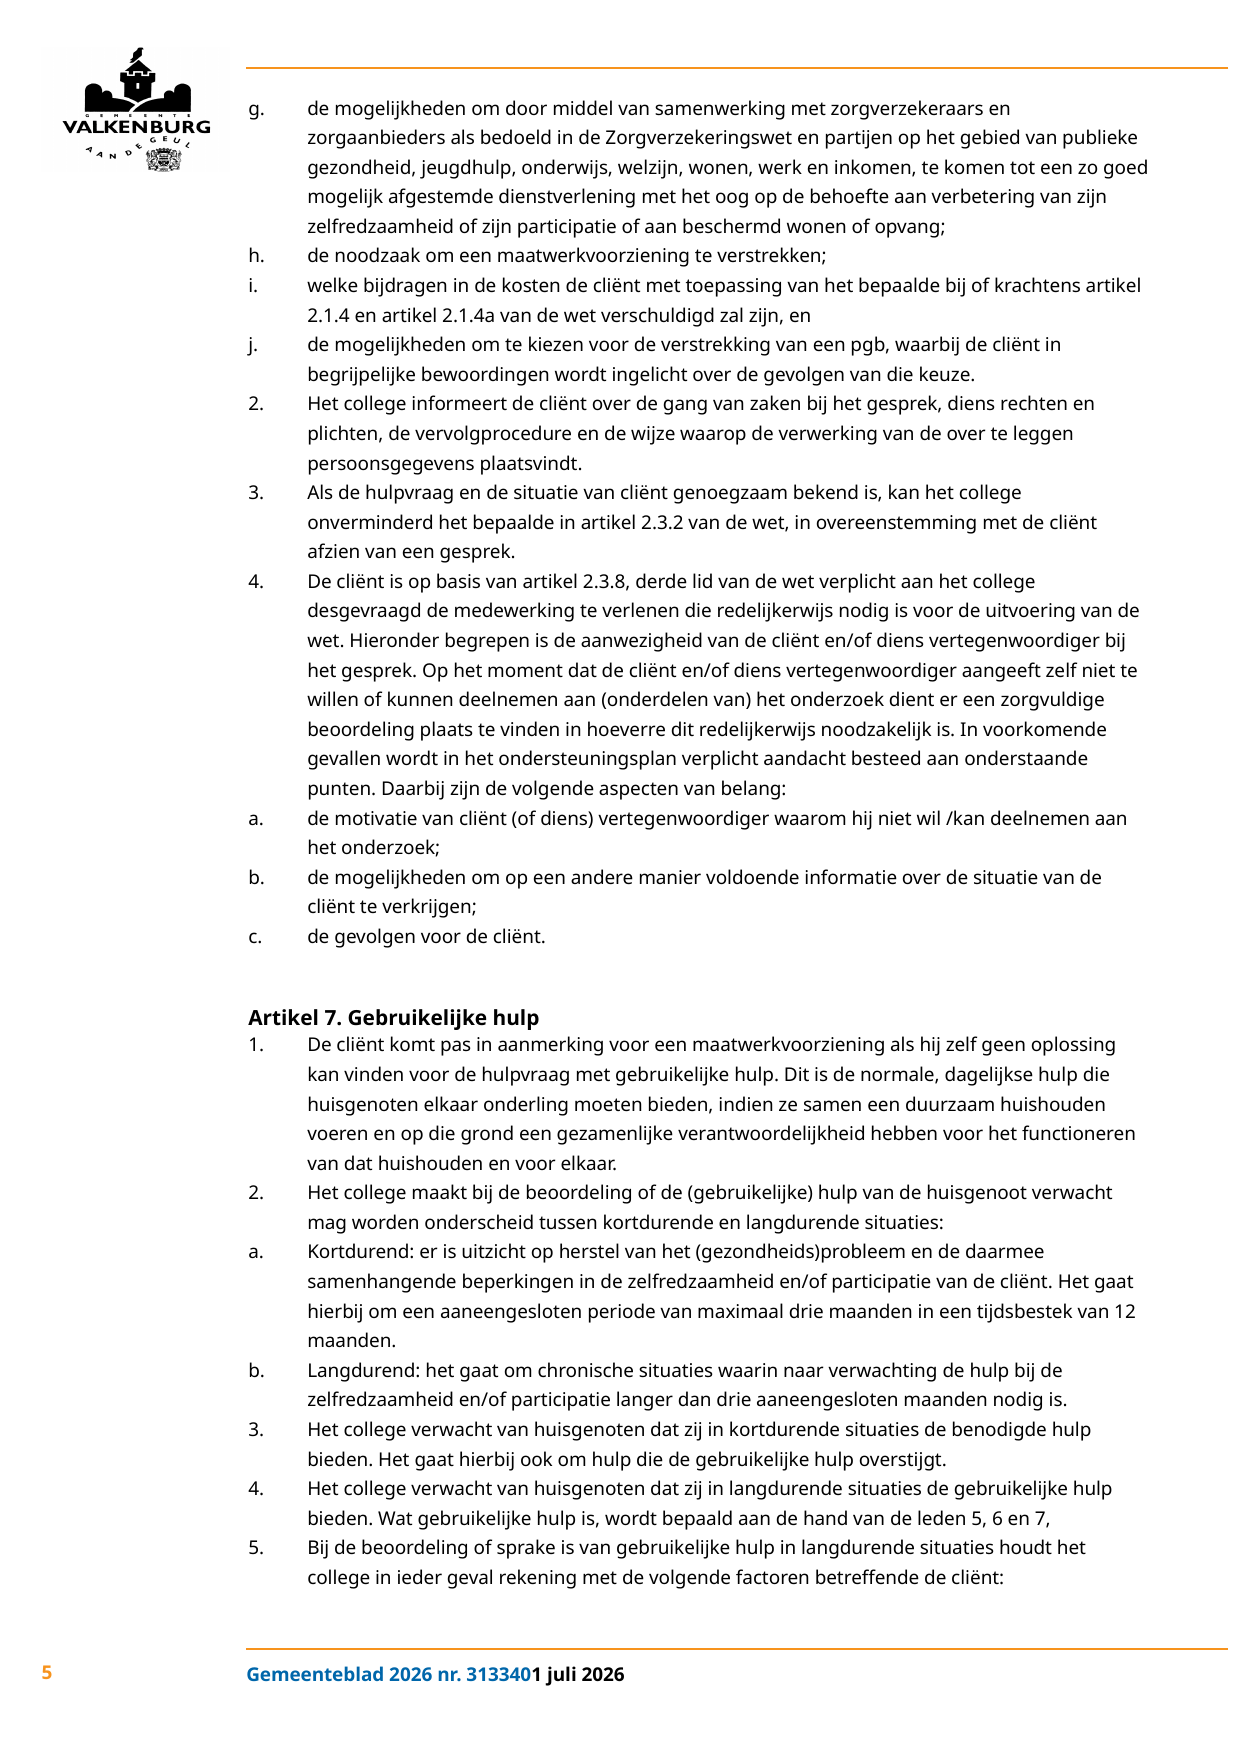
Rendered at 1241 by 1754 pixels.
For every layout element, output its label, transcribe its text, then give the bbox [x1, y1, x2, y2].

list Het college informeert de cliënt over de gang van zaken bij het gesprek, diens rechten en plichten, de vervolgprocedure en de wijze waarop de verwerking van de over te leggen persoonsgegevens plaatsvindt. [248, 391, 1152, 476]
list Bij de beoordeling of sprake is van gebruikelijke hulp in langdurende situaties houdt het college in ieder geval rekening met de volgende factoren betreffende de cliënt: [248, 1534, 1152, 1590]
list de mogelijkheden om op een andere manier voldoende informatie over de situatie van de cliënt te verkrijgen; [248, 864, 1152, 919]
list Kortdurend: er is uitzicht op herstel van het (gezondheids)probleem en de daarmee samenhangende beperkingen in de zelfredzaamheid en/of participatie van de cliënt. Het gaat hierbij om een aaneengesloten periode van maximaal drie maanden in een tijdsbestek van 12 maanden. [248, 1239, 1152, 1353]
list Het college verwacht van huisgenoten dat zij in langdurende situaties de gebruikelijke hulp bieden. Wat gebruikelijke hulp is, wordt bepaald aan de hand van de leden 5, 6 en 7, [248, 1475, 1152, 1531]
list De cliënt is op basis van artikel 2.3.8, derde lid van de wet verplicht aan het college desgevraagd de medewerking te verlenen die redelijkerwijs nodig is voor de uitvoering van de wet. Hieronder begrepen is de aanwezigheid van de cliënt en/of diens vertegenwoordiger bij het gesprek. Op het moment dat de cliënt en/of diens vertegenwoordiger aangeeft zelf niet te willen of kunnen deelnemen aan (onderdelen van) het onderzoek dient er een zorgvuldige beoordeling plaats te vinden in hoeverre dit redelijkerwijs noodzakelijk is. In voorkomende gevallen wordt in het ondersteuningsplan verplicht aandacht besteed aan onderstaande punten. Daarbij zijn de volgende aspecten van belang: [248, 568, 1152, 801]
list de motivatie van cliënt (of diens) vertegenwoordiger waarom hij niet wil /kan deelnemen aan het onderzoek; [248, 805, 1152, 860]
list Als de hulpvraag en de situatie van cliënt genoegzaam bekend is, kan het college onverminderd het bepaalde in artikel 2.3.2 van de wet, in overeenstemming met de cliënt afzien van een gesprek. [248, 479, 1152, 564]
list de mogelijkheden om te kiezen voor de verstrekking van een pgb, waarbij de cliënt in begrijpelijke bewoordingen wordt ingelicht over de gevolgen van die keuze. [248, 331, 1152, 387]
list Het college maakt bij de beoordeling of de (gebruikelijke) hulp van de huisgenoot verwacht mag worden onderscheid tussen kortdurende en langdurende situaties: [248, 1179, 1152, 1235]
list welke bijdragen in de kosten de cliënt met toepassing van het bepaalde bij of krachtens artikel 2.1.4 en artikel 2.1.4a van de wet verschuldigd zal zijn, en [248, 272, 1152, 328]
list de noodzaak om een maatwerkvoorziening te verstrekken; [248, 243, 1152, 268]
list Langdurend: het gaat om chronische situaties waarin naar verwachting de hulp bij de zelfredzaamheid en/of participatie langer dan drie aaneengesloten maanden nodig is. [248, 1357, 1152, 1412]
list de mogelijkheden om door middel van samenwerking met zorgverzekeraars en zorgaanbieders als bedoeld in de Zorgverzekeringswet en partijen op het gebied van publieke gezondheid, jeugdhulp, onderwijs, welzijn, wonen, werk en inkomen, te komen tot een zo goed mogelijk afgestemde dienstverlening met het oog op de behoefte aan verbetering van zijn zelfredzaamheid of zijn participatie of aan beschermd wonen of opvang; [248, 95, 1152, 239]
picture [41, 47, 231, 172]
list Het college verwacht van huisgenoten dat zij in kortdurende situaties de benodigde hulp bieden. Het gaat hierbij ook om hulp die de gebruikelijke hulp overstijgt. [248, 1416, 1152, 1471]
text Artikel 7. Gebruikelijke hulp [248, 1003, 1152, 1032]
list de gevolgen voor de cliënt. [248, 923, 1152, 949]
list De cliënt komt pas in aanmerking voor een maatwerkvoorziening als hij zelf geen oplossing kan vinden voor de hulpvraag met gebruikelijke hulp. Dit is de normale, dagelijkse hulp die huisgenoten elkaar onderling moeten bieden, indien ze samen een duurzaam huishouden voeren en op die grond een gezamenlijke verantwoordelijkheid hebben voor het functioneren van dat huishouden en voor elkaar. [248, 1032, 1152, 1176]
